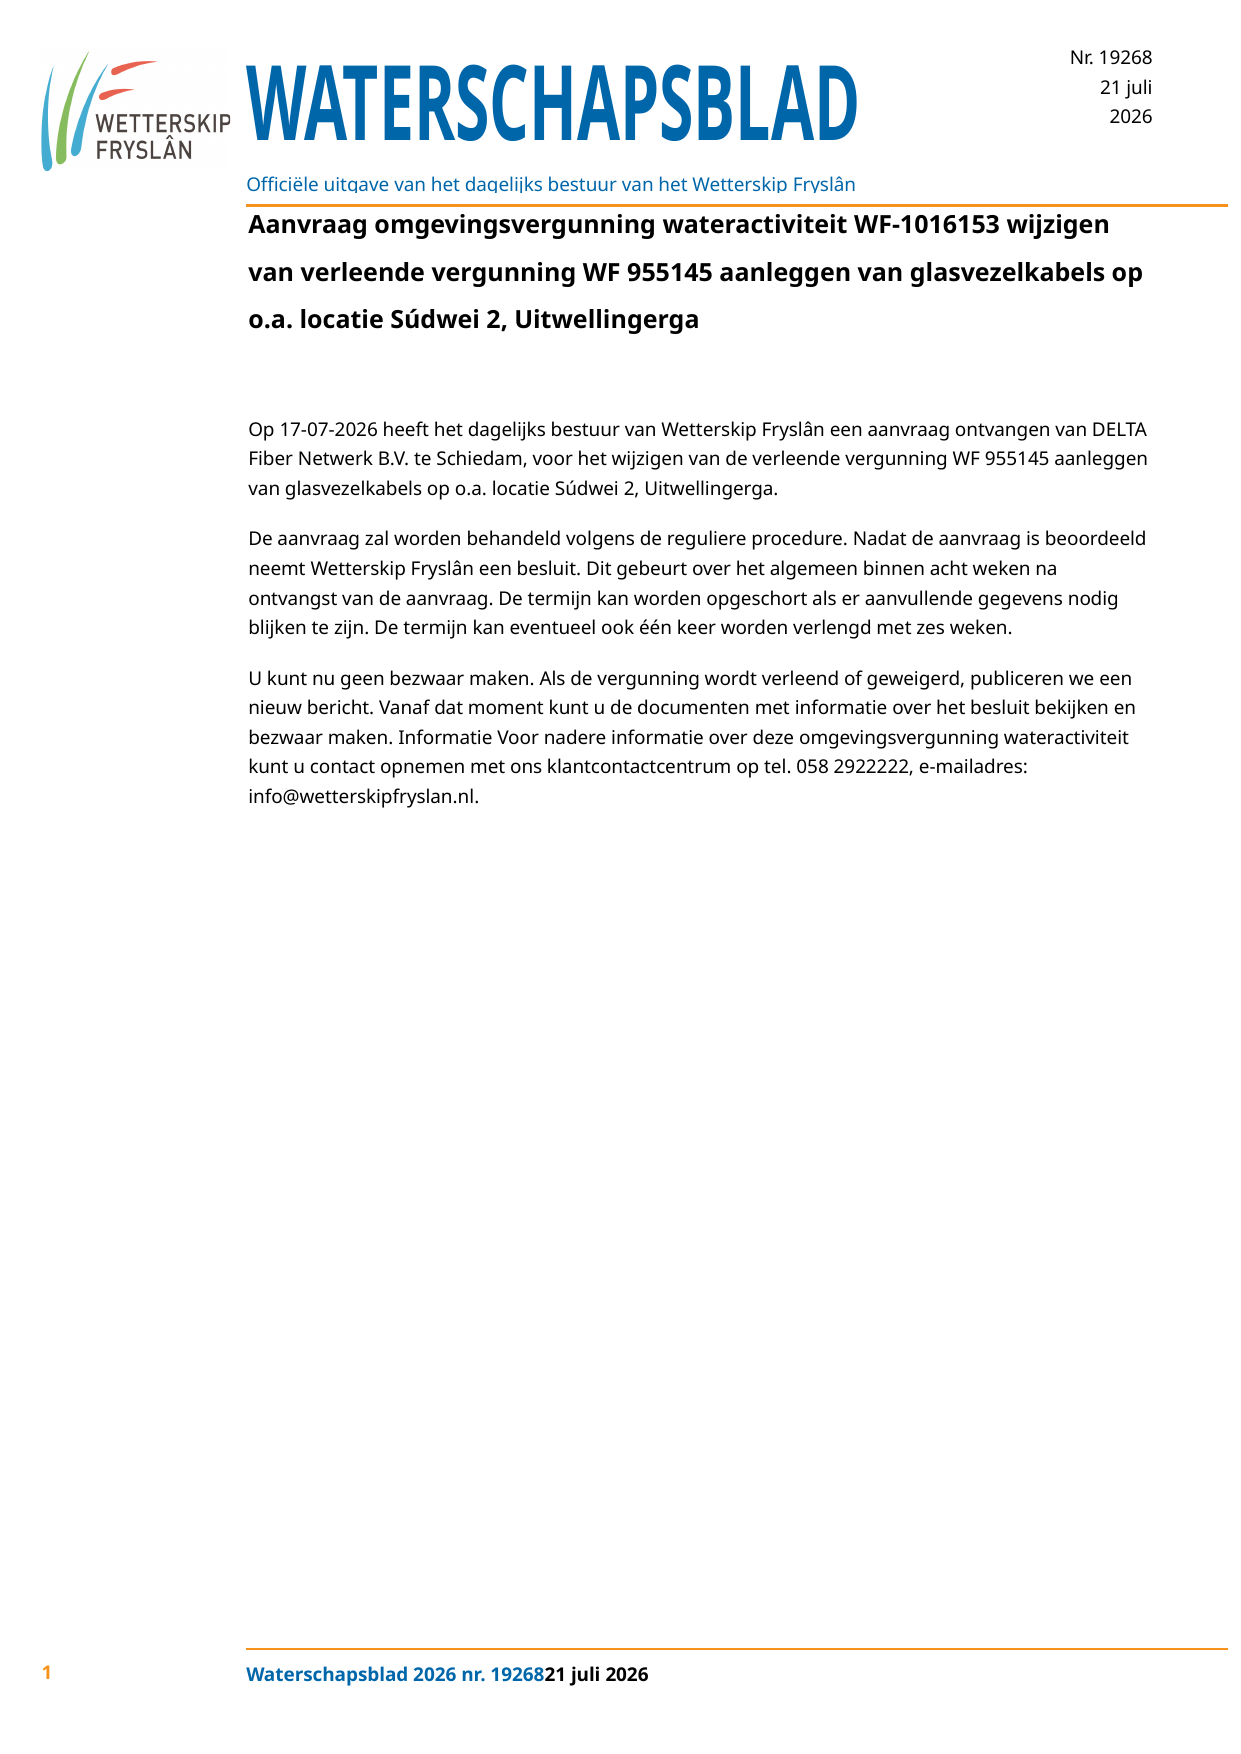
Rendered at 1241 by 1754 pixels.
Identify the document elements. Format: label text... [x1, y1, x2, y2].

text U kunt nu geen bezwaar maken. Als de vergunning wordt verleend of geweigerd, publiceren we een nieuw bericht. Vanaf dat moment kunt u de documenten met informatie over het besluit bekijken en bezwaar maken. Informatie Voor nadere informatie over deze omgevingsvergunning wateractiviteit kunt u contact opnemen met ons klantcontactcentrum op tel. 058 2922222, e-mailadres: info@wetterskipfryslan.nl. [248, 665, 1152, 809]
text De aanvraag zal worden behandeld volgens de reguliere procedure. Nadat de aanvraag is beoordeeld neemt Wetterskip Fryslân een besluit. Dit gebeurt over het algemeen binnen acht weken na ontvangst van de aanvraag. De termijn kan worden opgeschort als er aanvullende gegevens nodig blijken te zijn. De termijn kan eventueel ook één keer worden verlengd met zes weken. [248, 526, 1152, 640]
text Op 17-07-2026 heeft het dagelijks bestuur van Wetterskip Fryslân een aanvraag ontvangen van DELTA Fiber Netwerk B.V. te Schiedam, voor het wijzigen van de verleende vergunning WF 955145 aanleggen van glasvezelkabels op o.a. locatie Súdwei 2, Uitwellingerga. [248, 416, 1152, 501]
text Aanvraag omgevingsvergunning wateractiviteit WF-1016153 wijzigen van verleende vergunning WF 955145 aanleggen van glasvezelkabels op o.a. locatie Súdwei 2, Uitwellingerga [248, 207, 1152, 336]
picture [41, 47, 231, 172]
